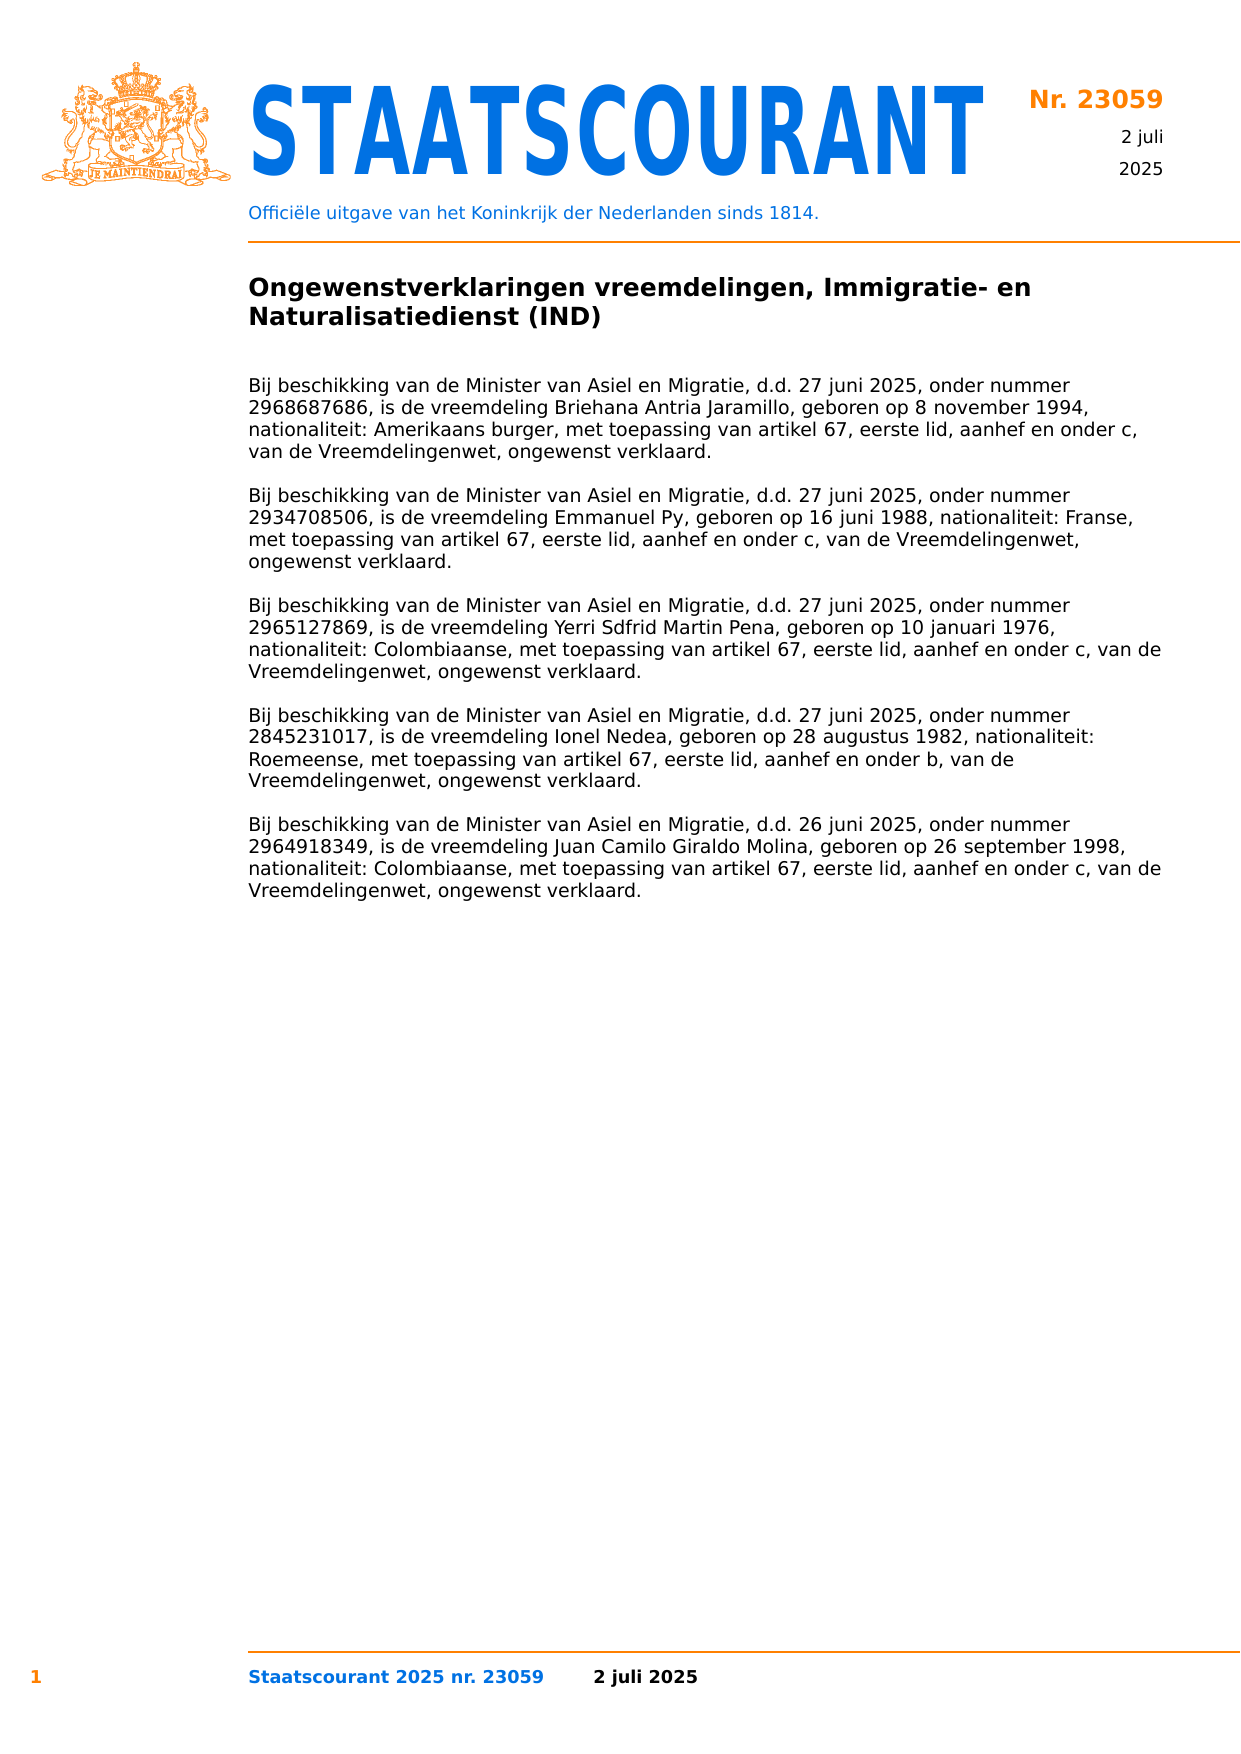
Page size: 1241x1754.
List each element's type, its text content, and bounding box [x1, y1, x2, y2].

table_header [25, 62, 248, 241]
text Bij beschikking van de Minister van Asiel en Migratie, d.d. 27 juni 2025, onder nummer 2845231017, is de vreemdeling Ionel Nedea, geboren op 28 augustus 1982, nationaliteit: Roemeense, met toepassing van artikel 67, eerste lid, aanhef en onder b, van de Vreemdelingenwet, ongewenst verklaard. [248, 704, 1163, 792]
table_header Nr. 23059 [998, 62, 1240, 121]
table_header STAATSCOURANT [248, 62, 998, 203]
text Bij beschikking van de Minister van Asiel en Migratie, d.d. 27 juni 2025, onder nummer 2968687686, is de vreemdeling Briehana Antria Jaramillo, geboren op 8 november 1994, nationaliteit: Amerikaans burger, met toepassing van artikel 67, eerste lid, aanhef en onder c, van de Vreemdelingenwet, ongewenst verklaard. [248, 375, 1163, 463]
text Bij beschikking van de Minister van Asiel en Migratie, d.d. 27 juni 2025, onder nummer 2965127869, is de vreemdeling Yerri Sdfrid Martin Pena, geboren op 10 januari 1976, nationaliteit: Colombiaanse, met toepassing van artikel 67, eerste lid, aanhef en onder c, van de Vreemdelingenwet, ongewenst verklaard. [248, 595, 1163, 683]
picture [41, 62, 231, 186]
text Bij beschikking van de Minister van Asiel en Migratie, d.d. 26 juni 2025, onder nummer 2964918349, is de vreemdeling Juan Camilo Giraldo Molina, geboren op 26 september 1998, nationaliteit: Colombiaanse, met toepassing van artikel 67, eerste lid, aanhef en onder c, van de Vreemdelingenwet, ongewenst verklaard. [248, 814, 1163, 902]
subtitle Ongewenstverklaringen vreemdelingen, Immigratie- en Naturalisatiedienst (IND) [248, 273, 1163, 331]
table_cell Officiële uitgave van het Koninkrijk der Nederlanden sinds 1814. [248, 203, 1240, 241]
text Bij beschikking van de Minister van Asiel en Migratie, d.d. 27 juni 2025, onder nummer 2934708506, is de vreemdeling Emmanuel Py, geboren op 16 juni 1988, nationaliteit: Franse, met toepassing van artikel 67, eerste lid, aanhef en onder c, van de Vreemdelingenwet, ongewenst verklaard. [248, 485, 1163, 573]
table_cell 2 juli [998, 121, 1240, 153]
table_cell 2025 [998, 153, 1240, 203]
